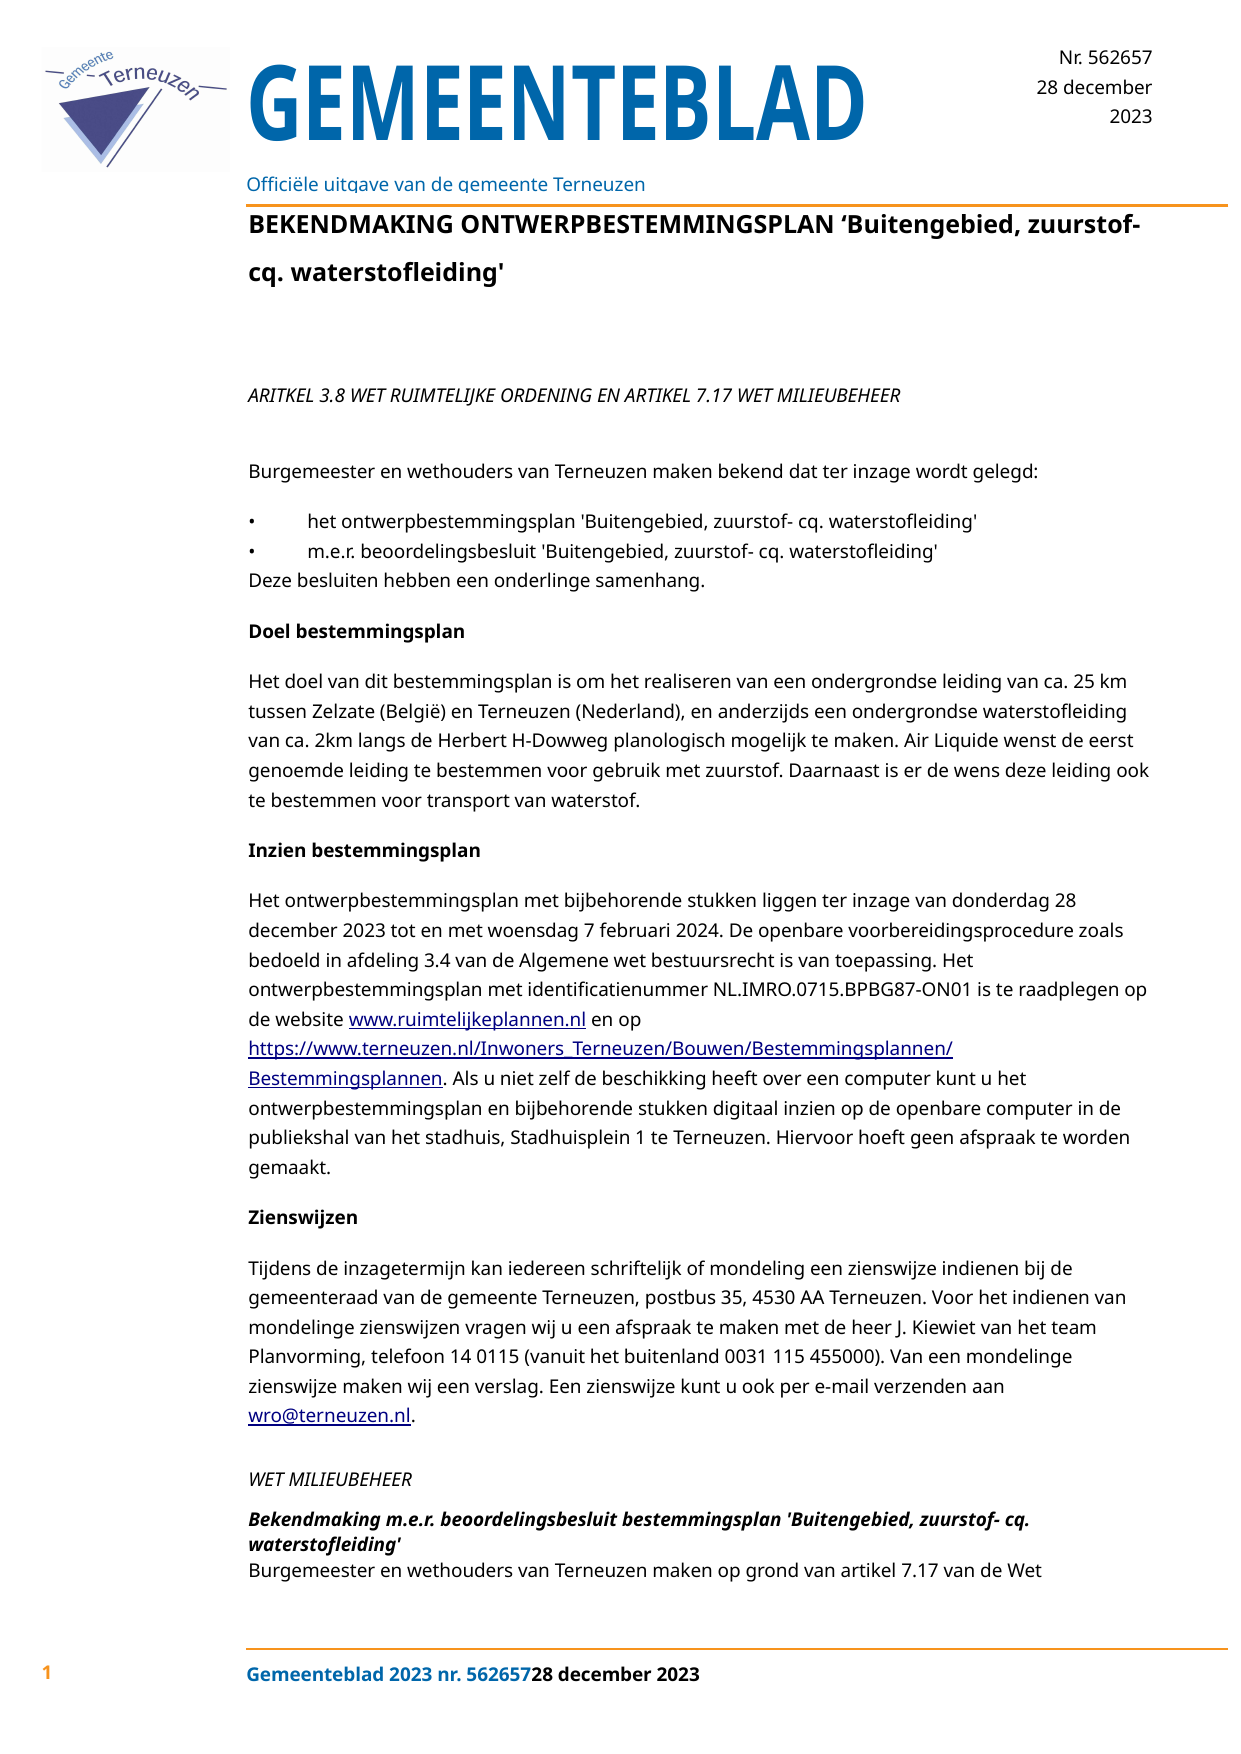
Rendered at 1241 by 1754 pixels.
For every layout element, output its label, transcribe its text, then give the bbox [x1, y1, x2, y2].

text WET MILIEUBEHEER [248, 1467, 1152, 1492]
text Het doel van dit bestemmingsplan is om het realiseren van een ondergrondse leiding van ca. 25 km tussen Zelzate (België) en Terneuzen (Nederland), en anderzijds een ondergrondse waterstofleiding van ca. 2km langs de Herbert H-Dowweg planologisch mogelijk te maken. Air Liquide wenst de eerst genoemde leiding te bestemmen voor gebruik met zuurstof. Daarnaast is er de wens deze leiding ook te bestemmen voor transport van waterstof. [248, 668, 1152, 812]
text Inzien bestemmingsplan [248, 837, 1152, 863]
text Bekendmaking m.e.r. beoordelingsbesluit bestemmingsplan 'Buitengebied, zuurstof- cq. waterstofleiding' [248, 1506, 1152, 1557]
picture [41, 47, 231, 172]
text BEKENDMAKING ONTWERPBESTEMMINGSPLAN ‘Buitengebied, zuurstof- cq. waterstofleiding' [248, 207, 1152, 288]
text Doel bestemmingsplan [248, 618, 1152, 644]
text ARITKEL 3.8 WET RUIMTELIJKE ORDENING EN ARTIKEL 7.17 WET MILIEUBEHEER [248, 382, 1152, 408]
list het ontwerpbestemmingsplan 'Buitengebied, zuurstof- cq. waterstofleiding' [248, 508, 1152, 534]
text Burgemeester en wethouders van Terneuzen maken op grond van artikel 7.17 van de Wet [248, 1557, 1152, 1583]
text Deze besluiten hebben een onderlinge samenhang. [248, 568, 1152, 593]
text Zienswijzen [248, 1204, 1152, 1230]
text Tijdens de inzagetermijn kan iedereen schriftelijk of mondeling een zienswijze indienen bij de gemeenteraad van de gemeente Terneuzen, postbus 35, 4530 AA Terneuzen. Voor het indienen van mondelinge zienswijzen vragen wij u een afspraak te maken met de heer J. Kiewiet van het team Planvorming, telefoon 14 0115 (vanuit het buitenland 0031 115 455000). Van een mondelinge zienswijze maken wij een verslag. Een zienswijze kunt u ook per e-mail verzenden aan wro@terneuzen.nl. [248, 1255, 1152, 1428]
text Het ontwerpbestemmingsplan met bijbehorende stukken liggen ter inzage van donderdag 28 december 2023 tot en met woensdag 7 februari 2024. De openbare voorbereidingsprocedure zoals bedoeld in afdeling 3.4 van de Algemene wet bestuursrecht is van toepassing. Het ontwerpbestemmingsplan met identificatienummer NL.IMRO.0715.BPBG87-ON01 is te raadplegen op de website www.ruimtelijkeplannen.nl en op https://www.terneuzen.nl/Inwoners_Terneuzen/Bouwen/Bestemmingsplannen/Bestemmingsplannen. Als u niet zelf de beschikking heeft over een computer kunt u het ontwerpbestemmingsplan en bijbehorende stukken digitaal inzien op de openbare computer in de publiekshal van het stadhuis, Stadhuisplein 1 te Terneuzen. Hiervoor hoeft geen afspraak te worden gemaakt. [248, 888, 1152, 1179]
list m.e.r. beoordelingsbesluit 'Buitengebied, zuurstof- cq. waterstofleiding' [248, 538, 1152, 564]
text Burgemeester en wethouders van Terneuzen maken bekend dat ter inzage wordt gelegd: [248, 458, 1152, 484]
